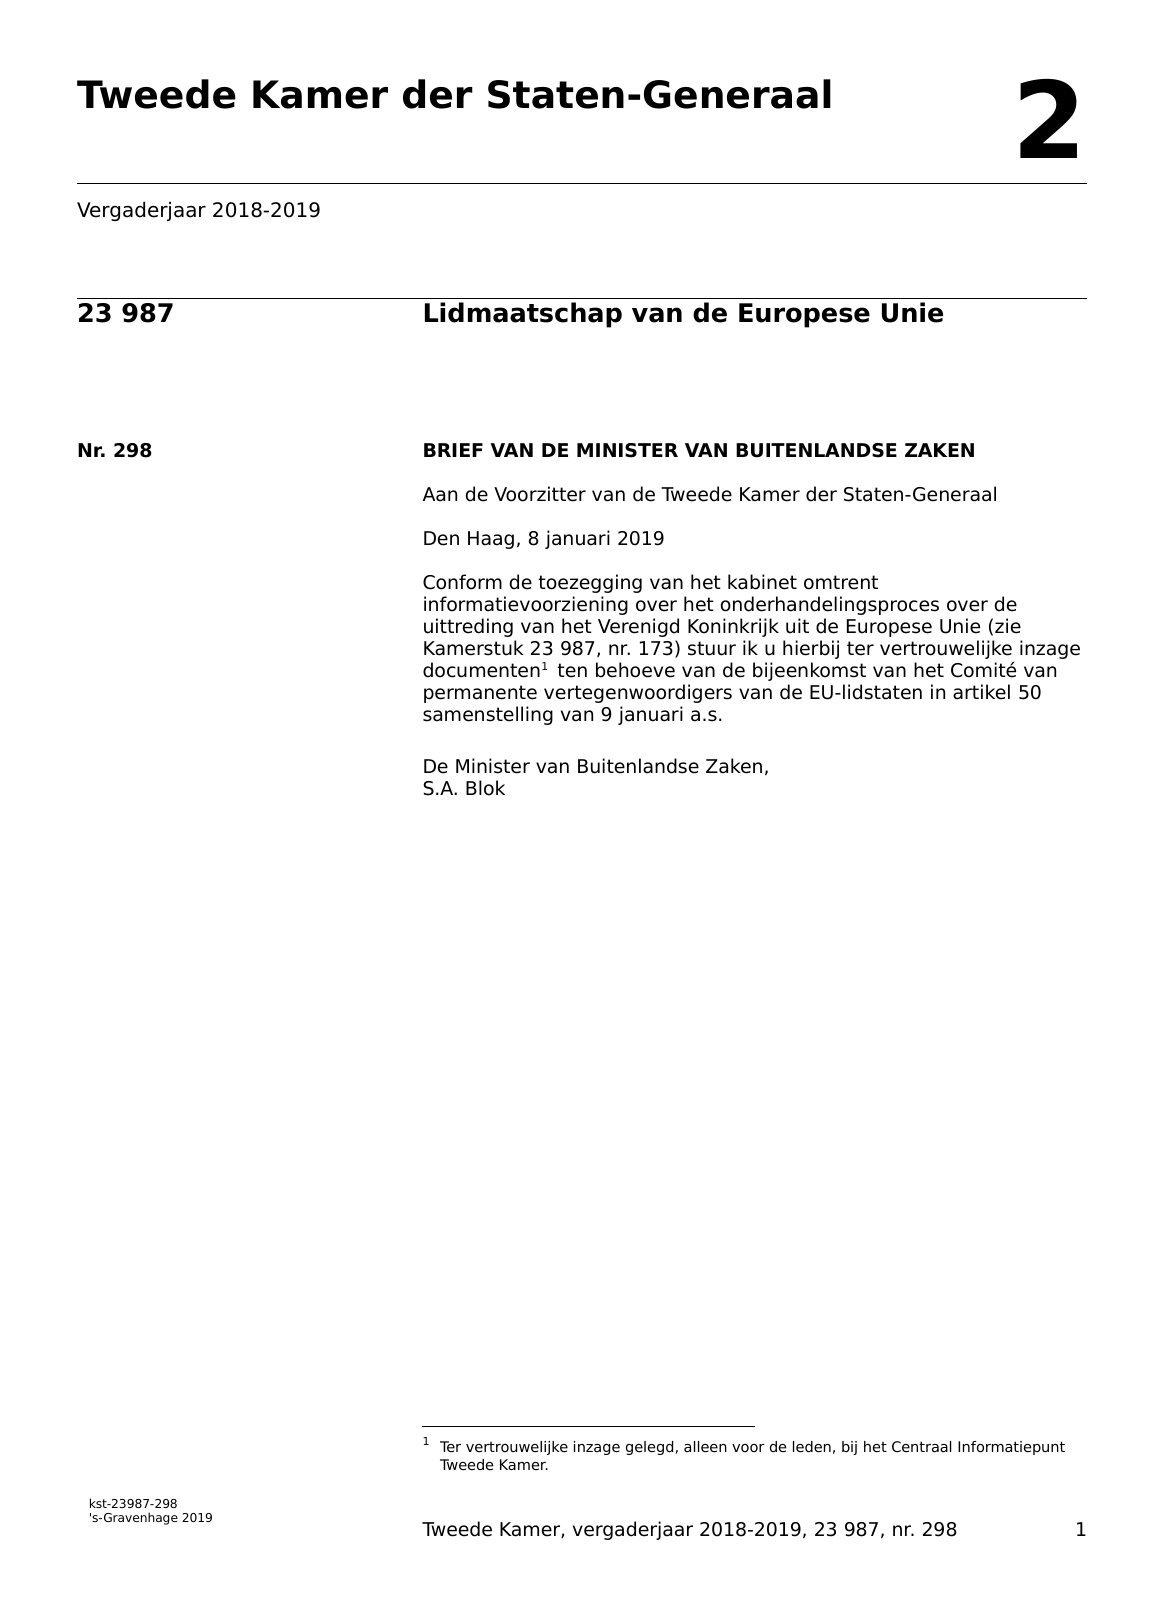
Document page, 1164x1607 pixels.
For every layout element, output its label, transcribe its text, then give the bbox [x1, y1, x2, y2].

text Den Haag, 8 januari 2019 [422, 528, 1087, 550]
text Ter vertrouwelijke inzage gelegd, alleen voor de leden, bij het Centraal Informatiepunt Tweede Kamer. [422, 1435, 1087, 1474]
subtitle 23 987 Lidmaatschap van de Europese Unie [77, 299, 1087, 329]
text Conform de toezegging van het kabinet omtrent informatievoorziening over het onderhandelingsproces over de uittreding van het Verenigd Koninkrijk uit de Europese Unie (zie Kamerstuk 23 987, nr. 173) stuur ik u hierbij ter vertrouwelijke inzage documenten ten behoeve van de bijeenkomst van het Comité van permanente vertegenwoordigers van de EU-lidstaten in artikel 50 samenstelling van 9 januari a.s. [422, 572, 1087, 726]
subtitle Nr. 298 BRIEF VAN DE MINISTER VAN BUITENLANDSE ZAKEN [77, 440, 1087, 462]
text De Minister van Buitenlandse Zaken, S.A. Blok [422, 756, 1087, 800]
text 's-Gravenhage 2019 [88, 1511, 323, 1525]
table_header 2 [886, 59, 1087, 183]
text Aan de Voorzitter van de Tweede Kamer der Staten-Generaal [422, 484, 1087, 506]
text kst-23987-298 [88, 1497, 323, 1511]
table_cell Vergaderjaar 2018-2019 [77, 184, 1087, 298]
table_header Tweede Kamer der Staten-Generaal [77, 59, 886, 183]
